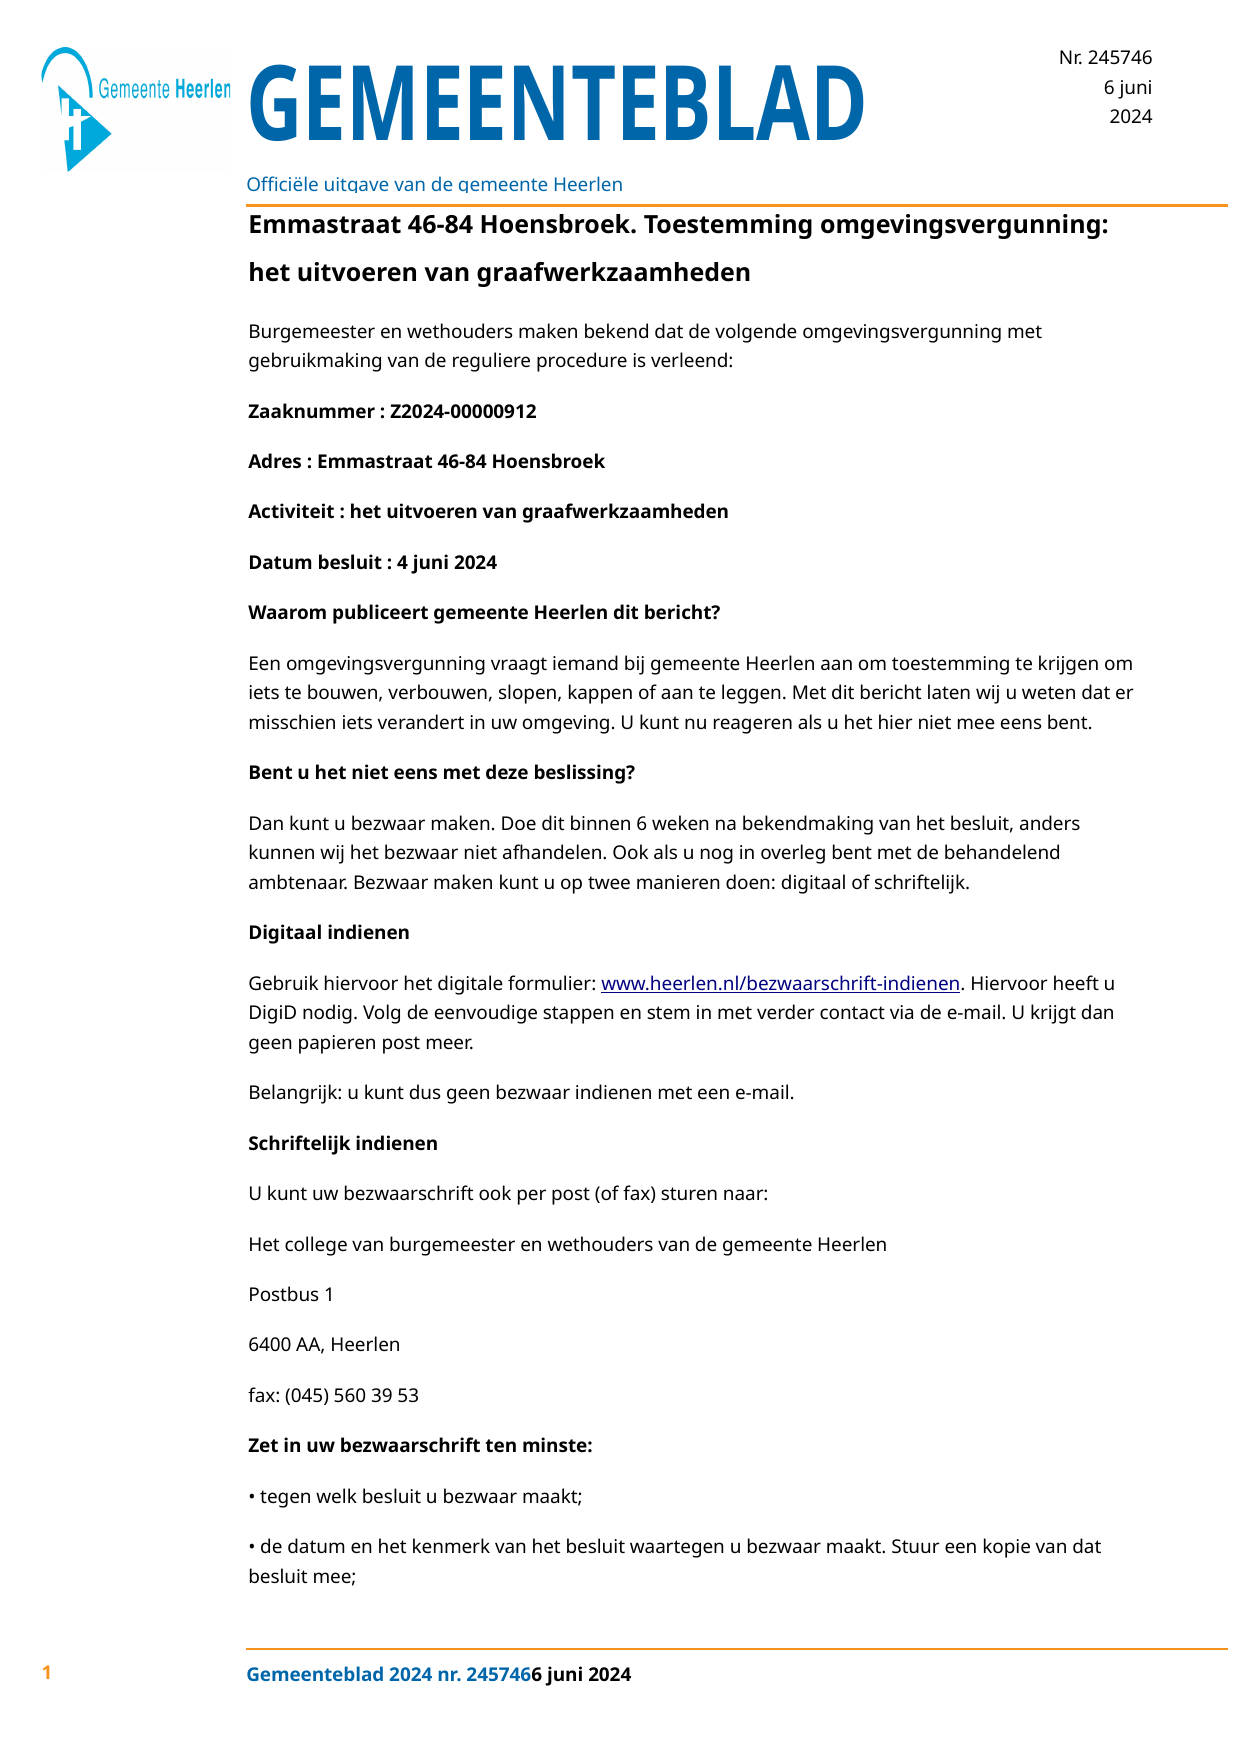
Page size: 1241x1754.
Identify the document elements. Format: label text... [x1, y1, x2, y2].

text Dan kunt u bezwaar maken. Doe dit binnen 6 weken na bekendmaking van het besluit, anders kunnen wij het bezwaar niet afhandelen. Ook als u nog in overleg bent met de behandelend ambtenaar. Bezwaar maken kunt u op twee manieren doen: digitaal of schriftelijk. [248, 810, 1152, 895]
text Postbus 1 [248, 1281, 1152, 1307]
text Waarom publiceert gemeente Heerlen dit bericht? [248, 599, 1152, 625]
picture [41, 47, 231, 172]
text U kunt uw bezwaarschrift ook per post (of fax) sturen naar: [248, 1180, 1152, 1206]
text 6400 AA, Heerlen [248, 1332, 1152, 1357]
text Zaaknummer : Z2024-00000912 [248, 398, 1152, 424]
text Zet in uw bezwaarschrift ten minste: [248, 1432, 1152, 1458]
text Adres : Emmastraat 46-84 Hoensbroek [248, 448, 1152, 474]
text Belangrijk: u kunt dus geen bezwaar indienen met een e-mail. [248, 1079, 1152, 1105]
text Datum besluit : 4 juni 2024 [248, 549, 1152, 575]
text • de datum en het kenmerk van het besluit waartegen u bezwaar maakt. Stuur een kopie van dat besluit mee; [248, 1533, 1152, 1589]
text Een omgevingsvergunning vraagt iemand bij gemeente Heerlen aan om toestemming te krijgen om iets te bouwen, verbouwen, slopen, kappen of aan te leggen. Met dit bericht laten wij u weten dat er misschien iets verandert in uw omgeving. U kunt nu reageren als u het hier niet mee eens bent. [248, 650, 1152, 735]
text fax: (045) 560 39 53 [248, 1382, 1152, 1408]
text • tegen welk besluit u bezwaar maakt; [248, 1483, 1152, 1509]
text Schriftelijk indienen [248, 1130, 1152, 1156]
text Emmastraat 46-84 Hoensbroek. Toestemming omgevingsvergunning: het uitvoeren van graafwerkzaamheden [248, 207, 1152, 288]
text Bent u het niet eens met deze beslissing? [248, 759, 1152, 785]
text Burgemeester en wethouders maken bekend dat de volgende omgevingsvergunning met gebruikmaking van de reguliere procedure is verleend: [248, 318, 1152, 373]
picture [41, 47, 59, 70]
text Gebruik hiervoor het digitale formulier: www.heerlen.nl/bezwaarschrift-indienen. Hiervoor heeft u DigiD nodig. Volg de eenvoudige stappen en stem in met verder contact via de e-mail. U krijgt dan geen papieren post meer. [248, 970, 1152, 1055]
text Het college van burgemeester en wethouders van de gemeente Heerlen [248, 1231, 1152, 1257]
text Digitaal indienen [248, 919, 1152, 945]
text Activiteit : het uitvoeren van graafwerkzaamheden [248, 499, 1152, 524]
